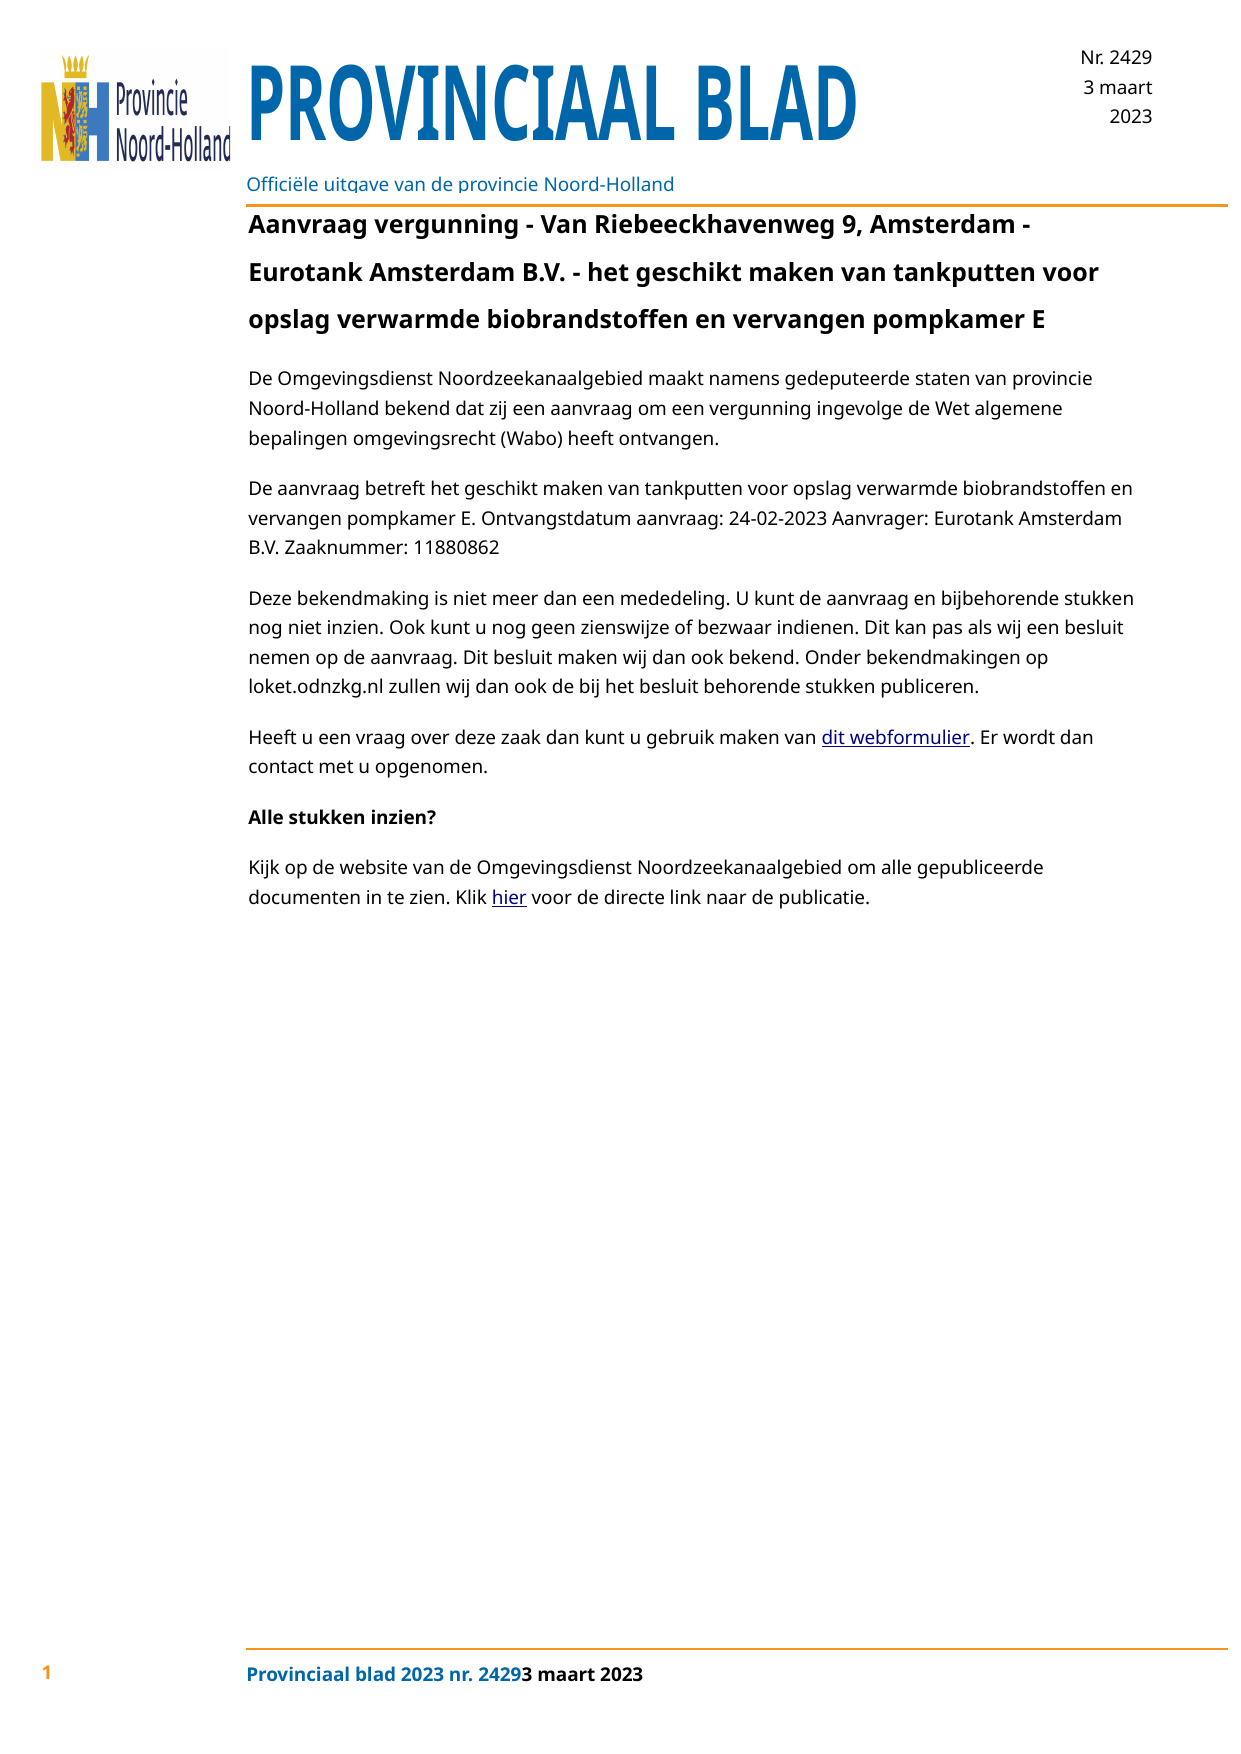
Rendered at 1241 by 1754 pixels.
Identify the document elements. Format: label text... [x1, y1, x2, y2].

text Alle stukken inzien? [248, 804, 1152, 829]
text Aanvraag vergunning - Van Riebeeckhavenweg 9, Amsterdam - Eurotank Amsterdam B.V. - het geschikt maken van tankputten voor opslag verwarmde biobrandstoffen en vervangen pompkamer E [248, 207, 1152, 336]
text De Omgevingsdienst Noordzeekanaalgebied maakt namens gedeputeerde staten van provincie Noord-Holland bekend dat zij een aanvraag om een vergunning ingevolge de Wet algemene bepalingen omgevingsrecht (Wabo) heeft ontvangen. [248, 366, 1152, 450]
text De aanvraag betreft het geschikt maken van tankputten voor opslag verwarmde biobrandstoffen en vervangen pompkamer E. Ontvangstdatum aanvraag: 24-02-2023 Aanvrager: Eurotank Amsterdam B.V. Zaaknummer: 11880862 [248, 475, 1152, 560]
text Deze bekendmaking is niet meer dan een mededeling. U kunt de aanvraag en bijbehorende stukken nog niet inzien. Ook kunt u nog geen zienswijze of bezwaar indienen. Dit kan pas als wij een besluit nemen op de aanvraag. Dit besluit maken wij dan ook bekend. Onder bekendmakingen op loket.odnzkg.nl zullen wij dan ook de bij het besluit behorende stukken publiceren. [248, 585, 1152, 699]
text Heeft u een vraag over deze zaak dan kunt u gebruik maken van dit webformulier. Er wordt dan contact met u opgenomen. [248, 724, 1152, 779]
picture [41, 47, 231, 172]
text Kijk op de website van de Omgevingsdienst Noordzeekanaalgebied om alle gepubliceerde documenten in te zien. Klik hier voor de directe link naar de publicatie. [248, 854, 1152, 909]
